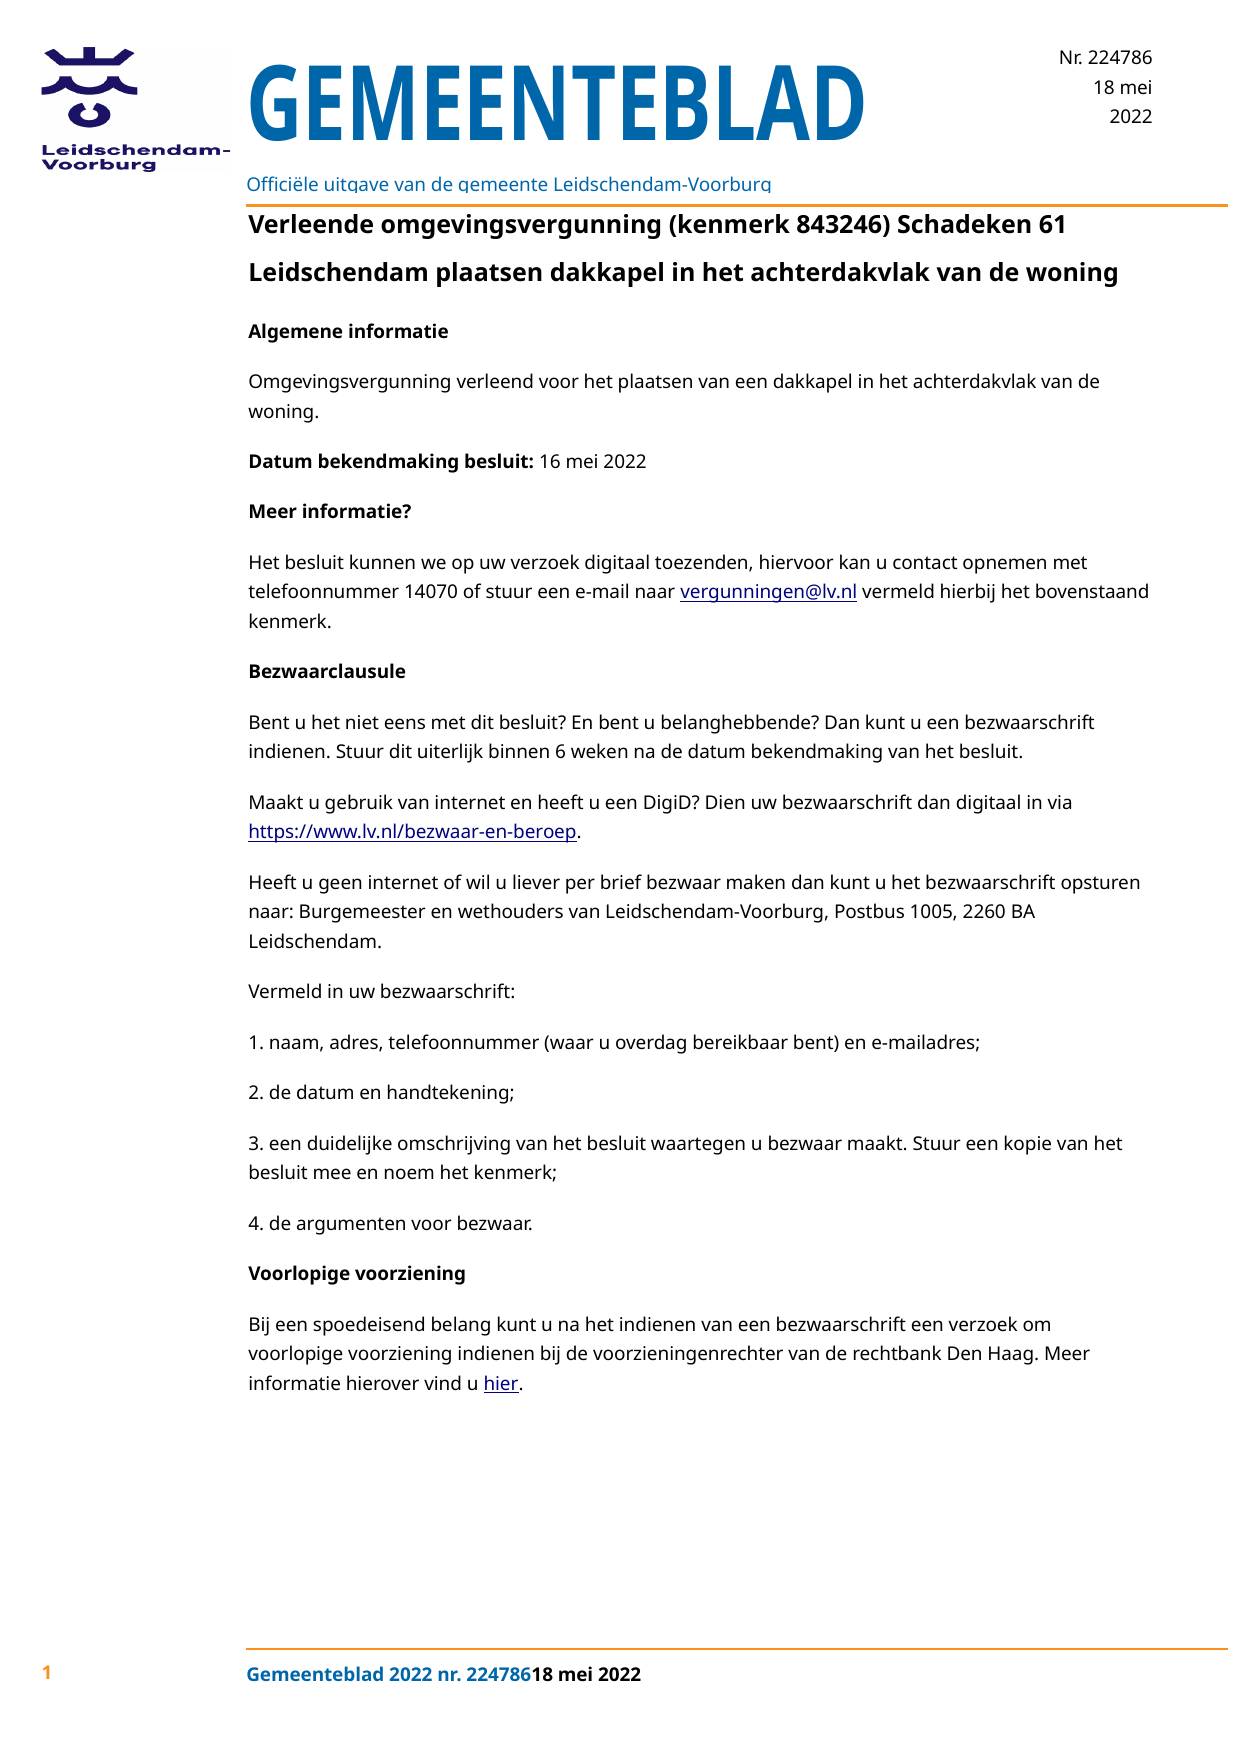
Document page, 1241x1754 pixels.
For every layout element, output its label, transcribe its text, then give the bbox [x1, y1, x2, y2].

text 4. de argumenten voor bezwaar. [248, 1210, 1152, 1236]
text Algemene informatie [248, 318, 1152, 344]
text Heeft u geen internet of wil u liever per brief bezwaar maken dan kunt u het bezwaarschrift opsturen naar: Burgemeester en wethouders van Leidschendam-Voorburg, Postbus 1005, 2260 BA Leidschendam. [248, 869, 1152, 954]
text Maakt u gebruik van internet en heeft u een DigiD? Dien uw bezwaarschrift dan digitaal in via https://www.lv.nl/bezwaar-en-beroep. [248, 789, 1152, 844]
text Bezwaarclausule [248, 659, 1152, 684]
text Bent u het niet eens met dit besluit? En bent u belanghebbende? Dan kunt u een bezwaarschrift indienen. Stuur dit uiterlijk binnen 6 weken na de datum bekendmaking van het besluit. [248, 709, 1152, 764]
text 2. de datum en handtekening; [248, 1079, 1152, 1105]
picture [41, 47, 231, 172]
text 3. een duidelijke omschrijving van het besluit waartegen u bezwaar maakt. Stuur een kopie van het besluit mee en noem het kenmerk; [248, 1130, 1152, 1185]
text Datum bekendmaking besluit: 16 mei 2022 [248, 448, 1152, 474]
text 1. naam, adres, telefoonnummer (waar u overdag bereikbaar bent) en e-mailadres; [248, 1029, 1152, 1055]
text Bij een spoedeisend belang kunt u na het indienen van een bezwaarschrift een verzoek om voorlopige voorziening indienen bij de voorzieningenrechter van de rechtbank Den Haag. Meer informatie hierover vind u hier. [248, 1311, 1152, 1396]
text Meer informatie? [248, 499, 1152, 524]
text Omgevingsvergunning verleend voor het plaatsen van een dakkapel in het achterdakvlak van de woning. [248, 368, 1152, 424]
text Het besluit kunnen we op uw verzoek digitaal toezenden, hiervoor kan u contact opnemen met telefoonnummer 14070 of stuur een e-mail naar vergunningen@lv.nl vermeld hierbij het bovenstaand kenmerk. [248, 549, 1152, 634]
text Voorlopige voorziening [248, 1260, 1152, 1286]
text Vermeld in uw bezwaarschrift: [248, 979, 1152, 1004]
text Verleende omgevingsvergunning (kenmerk 843246) Schadeken 61 Leidschendam plaatsen dakkapel in het achterdakvlak van de woning [248, 207, 1152, 288]
